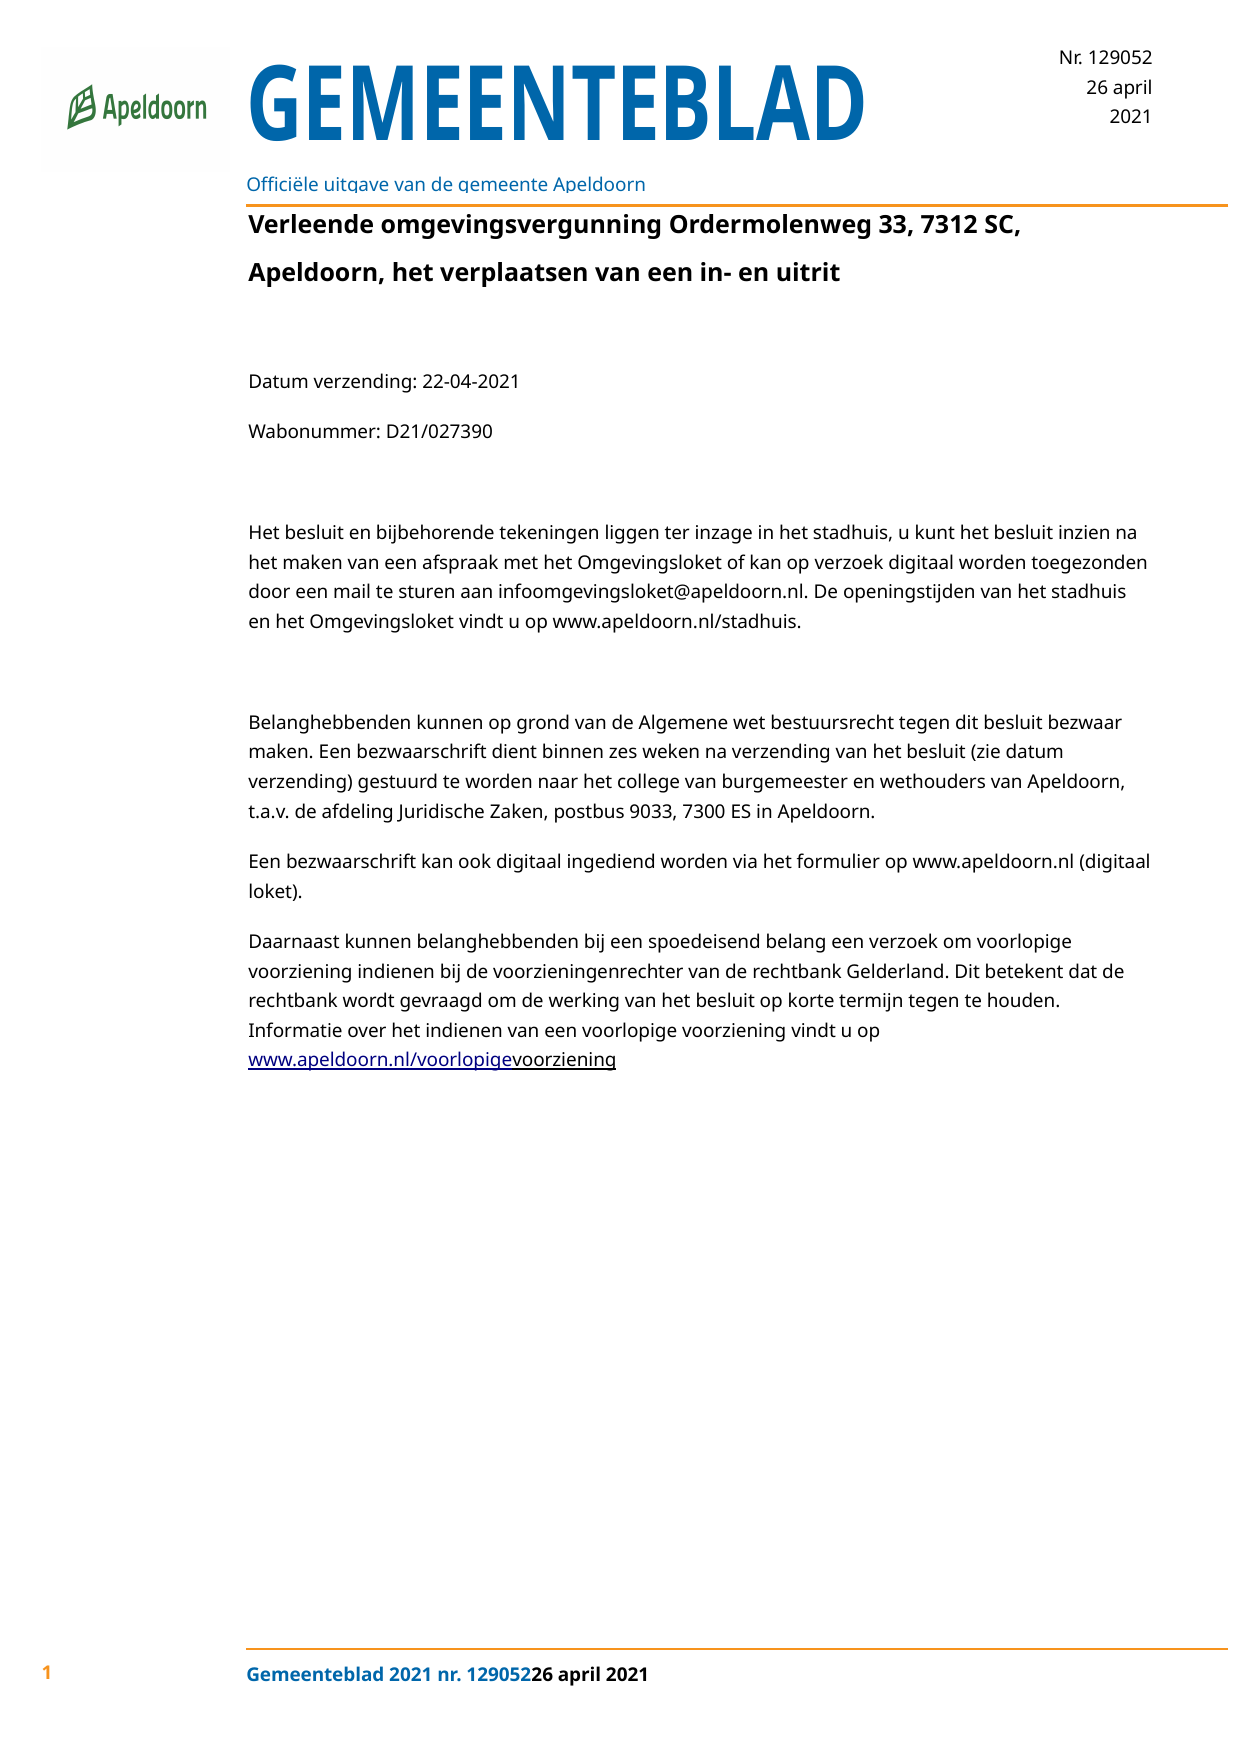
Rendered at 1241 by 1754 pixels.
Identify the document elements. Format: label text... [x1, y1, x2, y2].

text Wabonummer: D21/027390 [248, 419, 1152, 444]
text Daarnaast kunnen belanghebbenden bij een spoedeisend belang een verzoek om voorlopige voorziening indienen bij de voorzieningenrechter van de rechtbank Gelderland. Dit betekent dat de rechtbank wordt gevraagd om de werking van het besluit op korte termijn tegen te houden. Informatie over het indienen van een voorlopige voorziening vindt u op www.apeldoorn.nl/voorlopigevoorziening [248, 928, 1152, 1072]
text Datum verzending: 22-04-2021 [248, 368, 1152, 394]
text Het besluit en bijbehorende tekeningen liggen ter inzage in het stadhuis, u kunt het besluit inzien na het maken van een afspraak met het Omgevingsloket of kan op verzoek digitaal worden toegezonden door een mail te sturen aan infoomgevingsloket@apeldoorn.nl. De openingstijden van het stadhuis en het Omgevingsloket vindt u op www.apeldoorn.nl/stadhuis. [248, 519, 1152, 634]
text Een bezwaarschrift kan ook digitaal ingediend worden via het formulier op www.apeldoorn.nl (digitaal loket). [248, 848, 1152, 904]
text Verleende omgevingsvergunning Ordermolenweg 33, 7312 SC, Apeldoorn, het verplaatsen van een in- en uitrit [248, 207, 1152, 288]
picture [41, 47, 231, 172]
text Belanghebbenden kunnen op grond van de Algemene wet bestuursrecht tegen dit besluit bezwaar maken. Een bezwaarschrift dient binnen zes weken na verzending van het besluit (zie datum verzending) gestuurd te worden naar het college van burgemeester en wethouders van Apeldoorn, t.a.v. de afdeling Juridische Zaken, postbus 9033, 7300 ES in Apeldoorn. [248, 709, 1152, 824]
